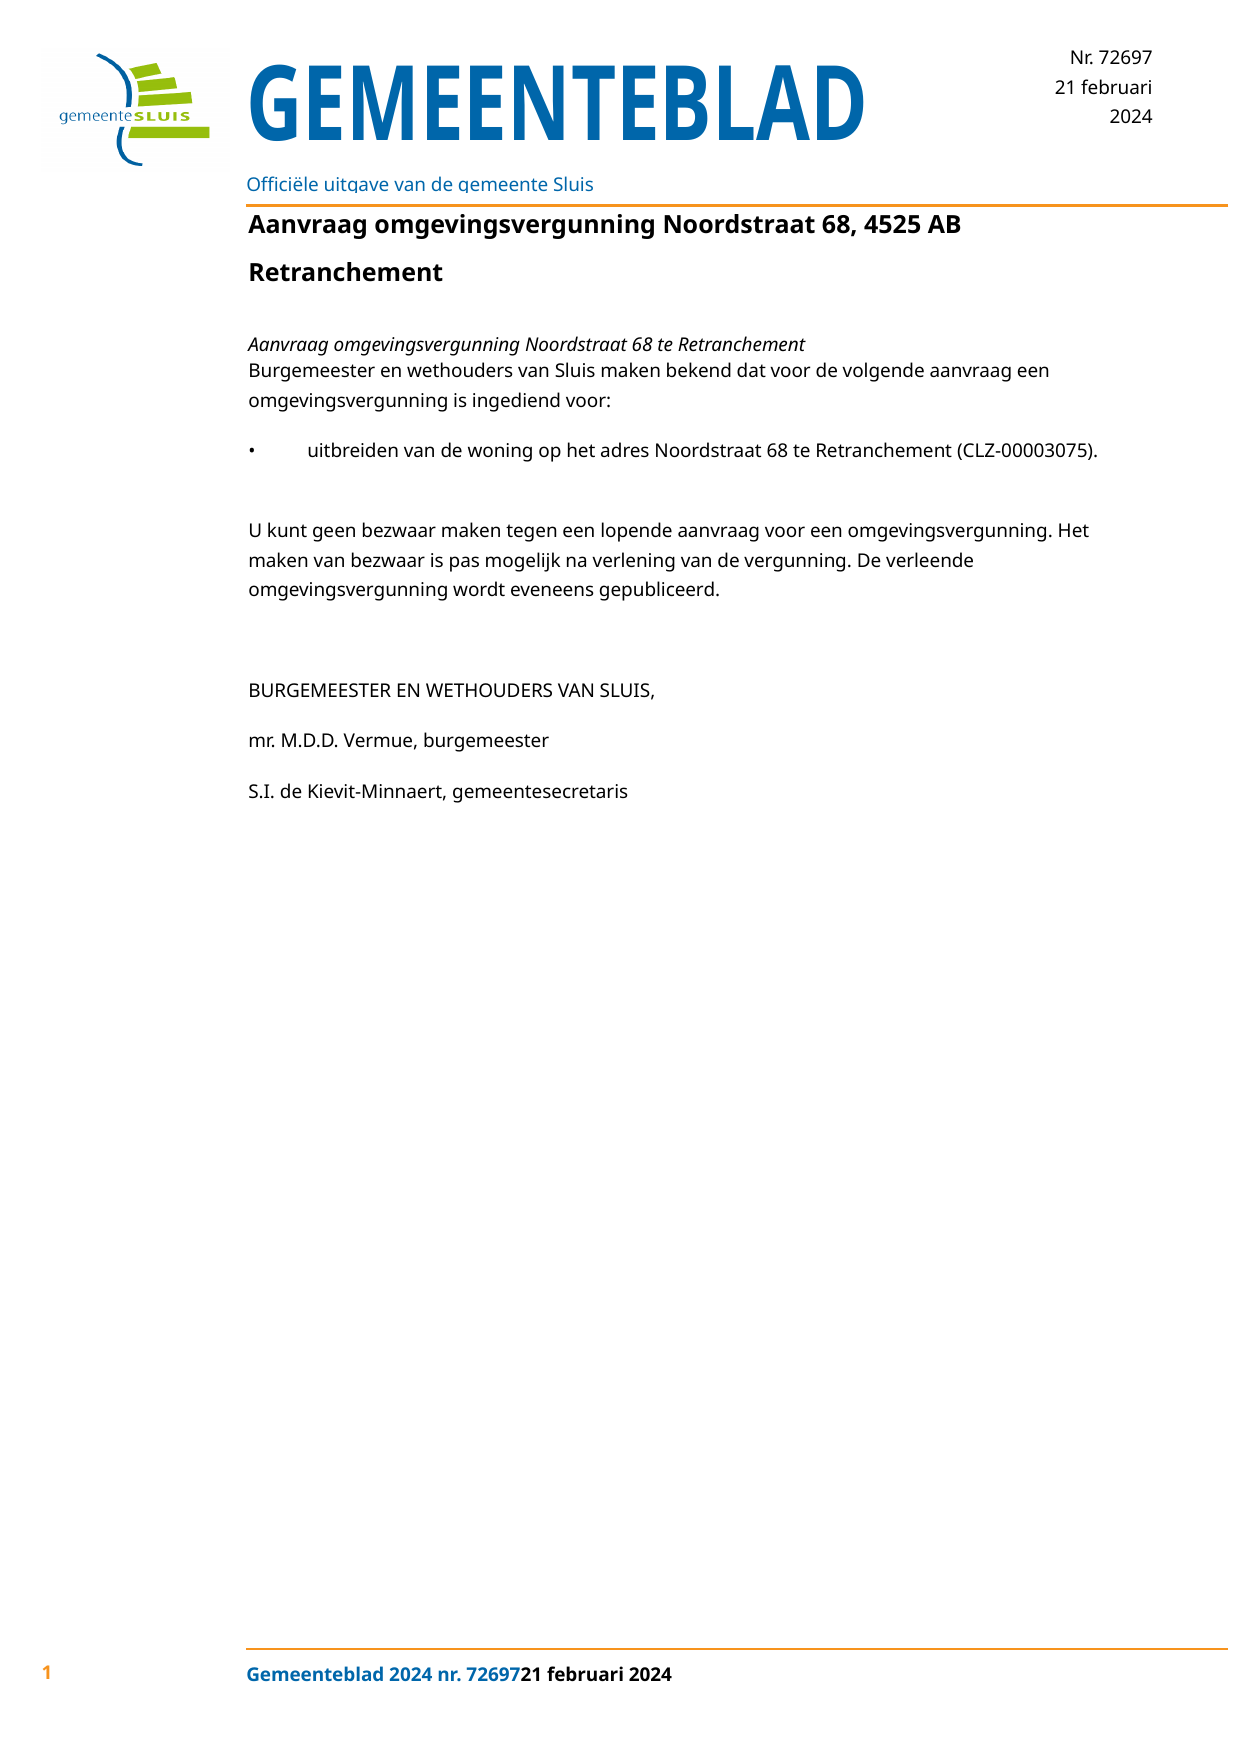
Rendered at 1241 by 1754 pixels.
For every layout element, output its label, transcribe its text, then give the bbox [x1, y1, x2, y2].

list uitbreiden van de woning op het adres Noordstraat 68 te Retranchement (CLZ-00003075). [248, 437, 1152, 463]
text Burgemeester en wethouders van Sluis maken bekend dat voor de volgende aanvraag een omgevingsvergunning is ingediend voor: [248, 357, 1152, 412]
text U kunt geen bezwaar maken tegen een lopende aanvraag voor een omgevingsvergunning. Het maken van bezwaar is pas mogelijk na verlening van de vergunning. De verleende omgevingsvergunning wordt eveneens gepubliceerd. [248, 517, 1152, 602]
text mr. M.D.D. Vermue, burgemeester [248, 728, 1152, 753]
text BURGEMEESTER EN WETHOUDERS VAN SLUIS, [248, 677, 1152, 703]
text Aanvraag omgevingsvergunning Noordstraat 68, 4525 AB Retranchement [248, 207, 1152, 288]
text S.I. de Kievit-Minnaert, gemeentesecretaris [248, 778, 1152, 804]
picture [41, 47, 231, 172]
text Aanvraag omgevingsvergunning Noordstraat 68 te Retranchement [248, 331, 1152, 357]
